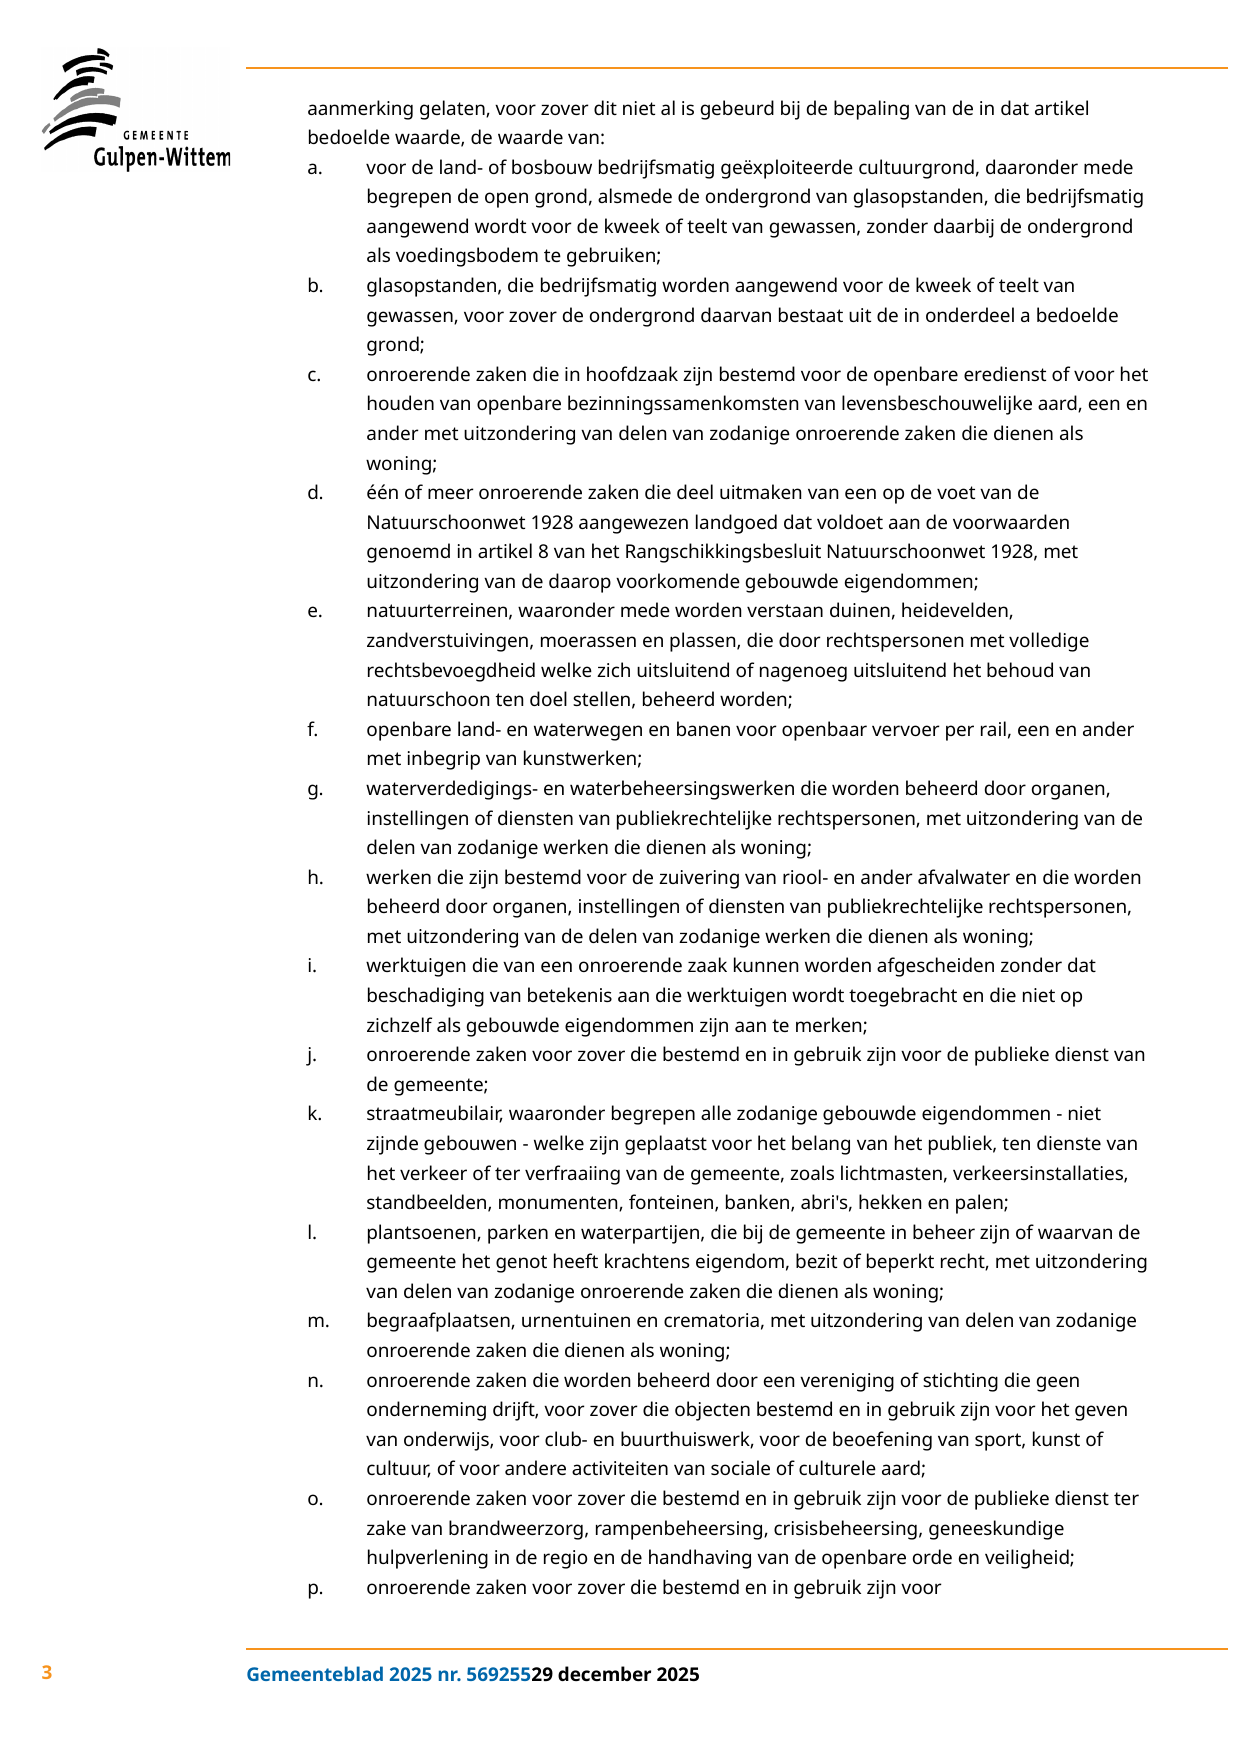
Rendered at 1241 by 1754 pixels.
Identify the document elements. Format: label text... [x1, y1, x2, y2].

list onroerende zaken voor zover die bestemd en in gebruik zijn voor [307, 1574, 1152, 1600]
list glasopstanden, die bedrijfsmatig worden aangewend voor de kweek of teelt van gewassen, voor zover de ondergrond daarvan bestaat uit de in onderdeel a bedoelde grond; [307, 272, 1152, 357]
list onroerende zaken voor zover die bestemd en in gebruik zijn voor de publieke dienst ter zake van brandweerzorg, rampenbeheersing, crisisbeheersing, geneeskundige hulpverlening in de regio en de handhaving van de openbare orde en veiligheid; [307, 1485, 1152, 1570]
list onroerende zaken voor zover die bestemd en in gebruik zijn voor de publieke dienst van de gemeente; [307, 1041, 1152, 1097]
list natuurterreinen, waaronder mede worden verstaan duinen, heidevelden, zandverstuivingen, moerassen en plassen, die door rechtspersonen met volledige rechtsbevoegdheid welke zich uitsluitend of nagenoeg uitsluitend het behoud van natuurschoon ten doel stellen, beheerd worden; [307, 598, 1152, 712]
list onroerende zaken die worden beheerd door een vereniging of stichting die geen onderneming drijft, voor zover die objecten bestemd en in gebruik zijn voor het geven van onderwijs, voor club- en buurthuiswerk, voor de beoefening van sport, kunst of cultuur, of voor andere activiteiten van sociale of culturele aard; [307, 1367, 1152, 1481]
list één of meer onroerende zaken die deel uitmaken van een op de voet van de Natuurschoonwet 1928 aangewezen landgoed dat voldoet aan de voorwaarden genoemd in artikel 8 van het Rangschikkingsbesluit Natuurschoonwet 1928, met uitzondering van de daarop voorkomende gebouwde eigendommen; [307, 479, 1152, 594]
list waterverdedigings- en waterbeheersingswerken die worden beheerd door organen, instellingen of diensten van publiekrechtelijke rechtspersonen, met uitzondering van de delen van zodanige werken die dienen als woning; [307, 775, 1152, 860]
list voor de land- of bosbouw bedrijfsmatig geëxploiteerde cultuurgrond, daaronder mede begrepen de open grond, alsmede de ondergrond van glasopstanden, die bedrijfsmatig aangewend wordt voor de kweek of teelt van gewassen, zonder daarbij de ondergrond als voedingsbodem te gebruiken; [307, 154, 1152, 268]
list werken die zijn bestemd voor de zuivering van riool- en ander afvalwater en die worden beheerd door organen, instellingen of diensten van publiekrechtelijke rechtspersonen, met uitzondering van de delen van zodanige werken die dienen als woning; [307, 864, 1152, 949]
list plantsoenen, parken en waterpartijen, die bij de gemeente in beheer zijn of waarvan de gemeente het genot heeft krachtens eigendom, bezit of beperkt recht, met uitzondering van delen van zodanige onroerende zaken die dienen als woning; [307, 1219, 1152, 1304]
list openbare land- en waterwegen en banen voor openbaar vervoer per rail, een en ander met inbegrip van kunstwerken; [307, 716, 1152, 771]
list onroerende zaken die in hoofdzaak zijn bestemd voor de openbare eredienst of voor het houden van openbare bezinningssamenkomsten van levensbeschouwelijke aard, een en ander met uitzondering van delen van zodanige onroerende zaken die dienen als woning; [307, 361, 1152, 476]
list aanmerking gelaten, voor zover dit niet al is gebeurd bij de bepaling van de in dat artikel bedoelde waarde, de waarde van: [248, 95, 1152, 150]
list straatmeubilair, waaronder begrepen alle zodanige gebouwde eigendommen - niet zijnde gebouwen - welke zijn geplaatst voor het belang van het publiek, ten dienste van het verkeer of ter verfraaiing van de gemeente, zoals lichtmasten, verkeersinstallaties, standbeelden, monumenten, fonteinen, banken, abri's, hekken en palen; [307, 1101, 1152, 1215]
list begraafplaatsen, urnentuinen en crematoria, met uitzondering van delen van zodanige onroerende zaken die dienen als woning; [307, 1308, 1152, 1363]
picture [41, 47, 231, 172]
list werktuigen die van een onroerende zaak kunnen worden afgescheiden zonder dat beschadiging van betekenis aan die werktuigen wordt toegebracht en die niet op zichzelf als gebouwde eigendommen zijn aan te merken; [307, 953, 1152, 1038]
